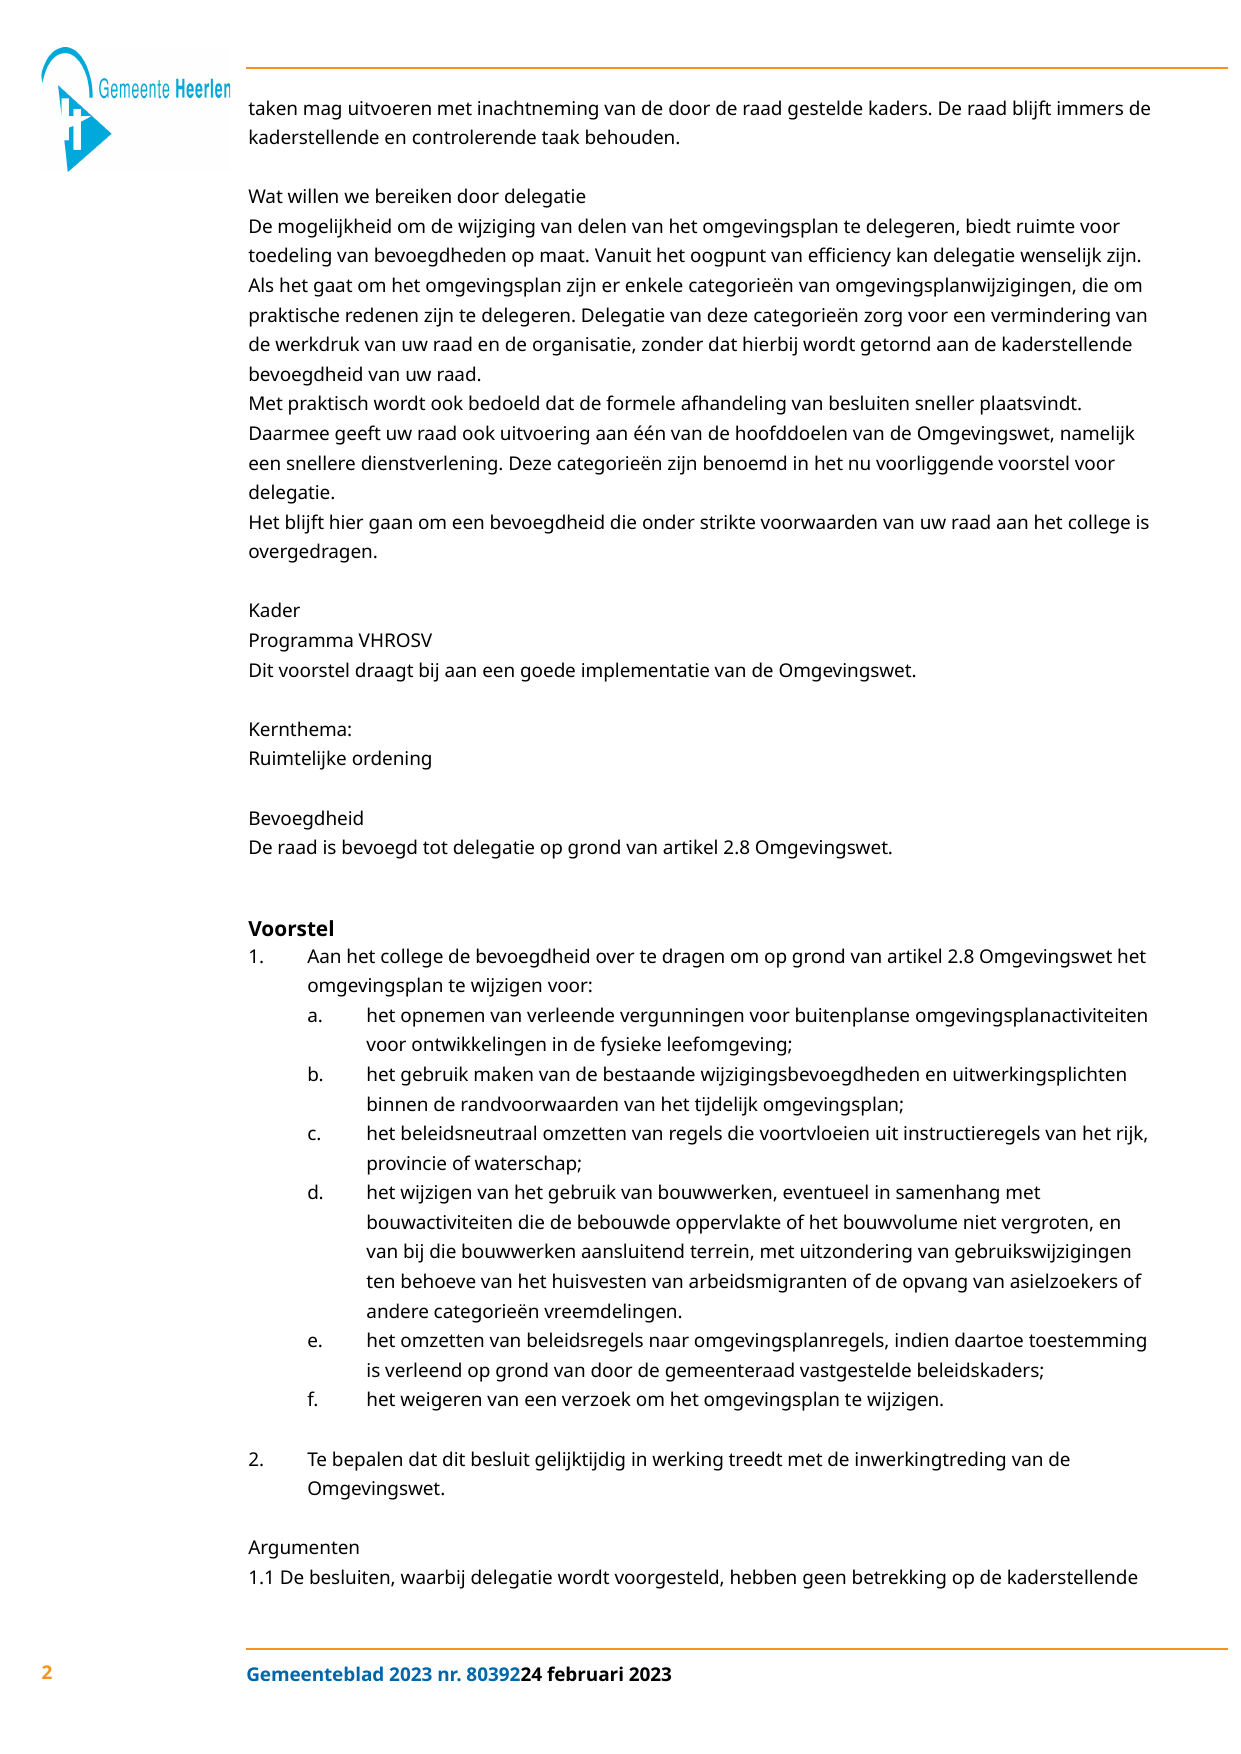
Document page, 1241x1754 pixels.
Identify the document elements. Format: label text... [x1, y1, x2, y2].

text Dit voorstel draagt bij aan een goede implementatie van de Omgevingswet. [248, 657, 1152, 683]
text Kernthema: [248, 716, 1152, 742]
text Bevoegdheid [248, 805, 1152, 831]
text De mogelijkheid om de wijziging van delen van het omgevingsplan te delegeren, biedt ruimte voor toedeling van bevoegdheden op maat. Vanuit het oogpunt van efficiency kan delegatie wenselijk zijn. Als het gaat om het omgevingsplan zijn er enkele categorieën van omgevingsplanwijzigingen, die om praktische redenen zijn te delegeren. Delegatie van deze categorieën zorg voor een vermindering van de werkdruk van uw raad en de organisatie, zonder dat hierbij wordt getornd aan de kaderstellende bevoegdheid van uw raad. [248, 213, 1152, 387]
text Kader [248, 598, 1152, 623]
list Aan het college de bevoegdheid over te dragen om op grond van artikel 2.8 Omgevingswet het omgevingsplan te wijzigen voor: [248, 943, 1152, 998]
text Argumenten [248, 1534, 1152, 1560]
text Programma VHROSV [248, 627, 1152, 653]
list Te bepalen dat dit besluit gelijktijdig in werking treedt met de inwerkingtreding van de Omgevingswet. [248, 1446, 1152, 1501]
text Voorstel [248, 914, 1152, 943]
text taken mag uitvoeren met inachtneming van de door de raad gestelde kaders. De raad blijft immers de kaderstellende en controlerende taak behouden. [248, 95, 1152, 150]
list het wijzigen van het gebruik van bouwwerken, eventueel in samenhang met bouwactiviteiten die de bebouwde oppervlakte of het bouwvolume niet vergroten, en van bij die bouwwerken aansluitend terrein, met uitzondering van gebruikswijzigingen ten behoeve van het huisvesten van arbeidsmigranten of de opvang van asielzoekers of andere categorieën vreemdelingen. [307, 1179, 1152, 1323]
list het weigeren van een verzoek om het omgevingsplan te wijzigen. [307, 1387, 1152, 1412]
text 1.1 De besluiten, waarbij delegatie wordt voorgesteld, hebben geen betrekking op de kaderstellende [248, 1564, 1152, 1590]
picture [41, 47, 59, 70]
text Met praktisch wordt ook bedoeld dat de formele afhandeling van besluiten sneller plaatsvindt. Daarmee geeft uw raad ook uitvoering aan één van de hoofddoelen van de Omgevingswet, namelijk een snellere dienstverlening. Deze categorieën zijn benoemd in het nu voorliggende voorstel voor delegatie. [248, 391, 1152, 505]
list het omzetten van beleidsregels naar omgevingsplanregels, indien daartoe toestemming is verleend op grond van door de gemeenteraad vastgestelde beleidskaders; [307, 1327, 1152, 1383]
text De raad is bevoegd tot delegatie op grond van artikel 2.8 Omgevingswet. [248, 834, 1152, 860]
list het gebruik maken van de bestaande wijzigingsbevoegdheden en uitwerkingsplichten binnen de randvoorwaarden van het tijdelijk omgevingsplan; [307, 1061, 1152, 1116]
text Het blijft hier gaan om een bevoegdheid die onder strikte voorwaarden van uw raad aan het college is overgedragen. [248, 509, 1152, 564]
list het beleidsneutraal omzetten van regels die voortvloeien uit instructieregels van het rijk, provincie of waterschap; [307, 1120, 1152, 1176]
list het opnemen van verleende vergunningen voor buitenplanse omgevingsplanactiviteiten voor ontwikkelingen in de fysieke leefomgeving; [307, 1002, 1152, 1057]
picture [41, 47, 231, 172]
text Wat willen we bereiken door delegatie [248, 183, 1152, 209]
text Ruimtelijke ordening [248, 746, 1152, 771]
